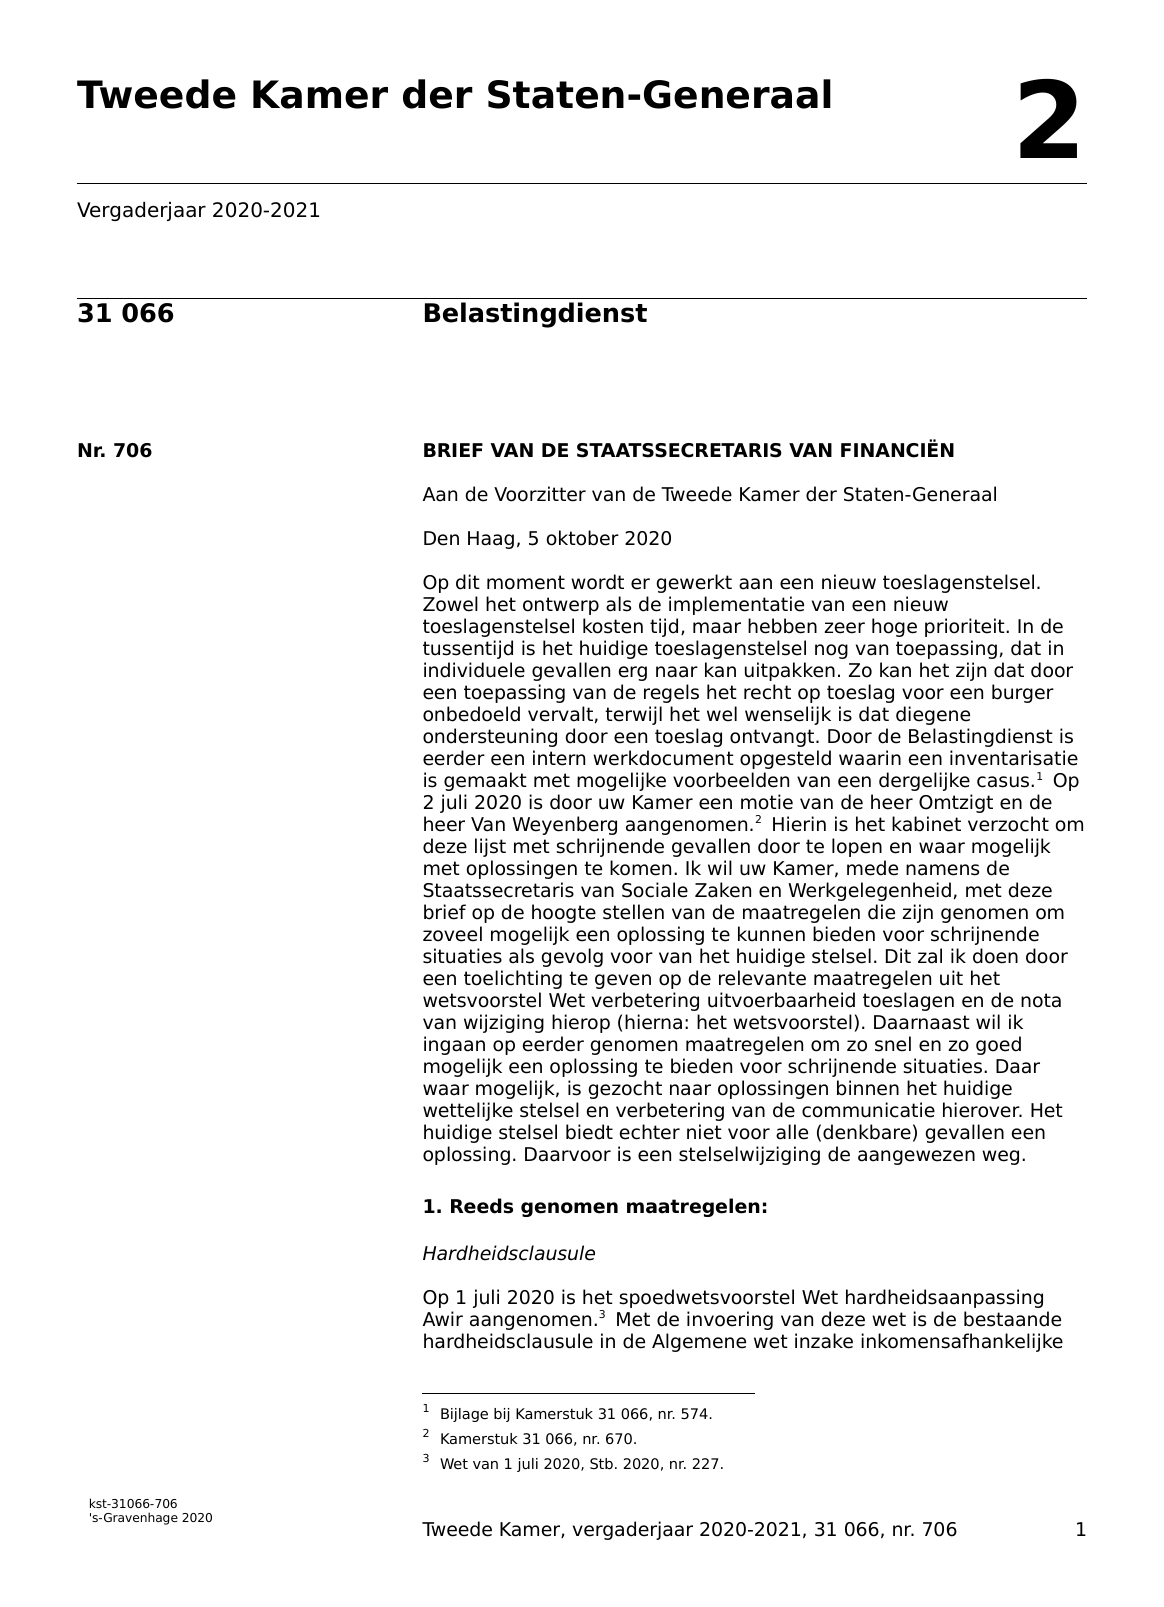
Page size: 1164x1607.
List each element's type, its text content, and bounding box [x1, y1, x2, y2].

subtitle Nr. 706 BRIEF VAN DE STAATSSECRETARIS VAN FINANCIËN [77, 440, 1087, 462]
text Aan de Voorzitter van de Tweede Kamer der Staten-Generaal [422, 484, 1087, 506]
subtitle 31 066 Belastingdienst [77, 299, 1087, 329]
table_cell Vergaderjaar 2020-2021 [77, 184, 1087, 298]
text 's-Gravenhage 2020 [88, 1511, 323, 1525]
text Den Haag, 5 oktober 2020 [422, 528, 1087, 550]
text Bijlage bij Kamerstuk 31 066, nr. 574. [422, 1402, 1087, 1424]
subtitle 1. Reeds genomen maatregelen: [422, 1196, 1087, 1218]
text Op 1 juli 2020 is het spoedwetsvoorstel Wet hardheidsaanpassing Awir aangenomen. Met de invoering van deze wet is de bestaande hardheidsclausule in de Algemene wet inzake inkomensafhankelijke [422, 1287, 1087, 1353]
text Kamerstuk 31 066, nr. 670. [422, 1427, 1087, 1449]
table_header Tweede Kamer der Staten-Generaal [77, 59, 886, 183]
text kst-31066-706 [88, 1497, 323, 1511]
table_header 2 [886, 59, 1087, 183]
subtitle Hardheidsclausule [422, 1243, 1087, 1264]
text Op dit moment wordt er gewerkt aan een nieuw toeslagenstelsel. Zowel het ontwerp als de implementatie van een nieuw toeslagenstelsel kosten tijd, maar hebben zeer hoge prioriteit. In de tussentijd is het huidige toeslagenstelsel nog van toepassing, dat in individuele gevallen erg naar kan uitpakken. Zo kan het zijn dat door een toepassing van de regels het recht op toeslag voor een burger onbedoeld vervalt, terwijl het wel wenselijk is dat diegene ondersteuning door een toeslag ontvangt. Door de Belastingdienst is eerder een intern werkdocument opgesteld waarin een inventarisatie is gemaakt met mogelijke voorbeelden van een dergelijke casus. Op 2 juli 2020 is door uw Kamer een motie van de heer Omtzigt en de heer Van Weyenberg aangenomen. Hierin is het kabinet verzocht om deze lijst met schrijnende gevallen door te lopen en waar mogelijk met oplossingen te komen. Ik wil uw Kamer, mede namens de Staatssecretaris van Sociale Zaken en Werkgelegenheid, met deze brief op de hoogte stellen van de maatregelen die zijn genomen om zoveel mogelijk een oplossing te kunnen bieden voor schrijnende situaties als gevolg voor van het huidige stelsel. Dit zal ik doen door een toelichting te geven op de relevante maatregelen uit het wetsvoorstel Wet verbetering uitvoerbaarheid toeslagen en de nota van wijziging hierop (hierna: het wetsvoorstel). Daarnaast wil ik ingaan op eerder genomen maatregelen om zo snel en zo goed mogelijk een oplossing te bieden voor schrijnende situaties. Daar waar mogelijk, is gezocht naar oplossingen binnen het huidige wettelijke stelsel en verbetering van de communicatie hierover. Het huidige stelsel biedt echter niet voor alle (denkbare) gevallen een oplossing. Daarvoor is een stelselwijziging de aangewezen weg. [422, 572, 1087, 1166]
text Wet van 1 juli 2020, Stb. 2020, nr. 227. [422, 1452, 1087, 1474]
